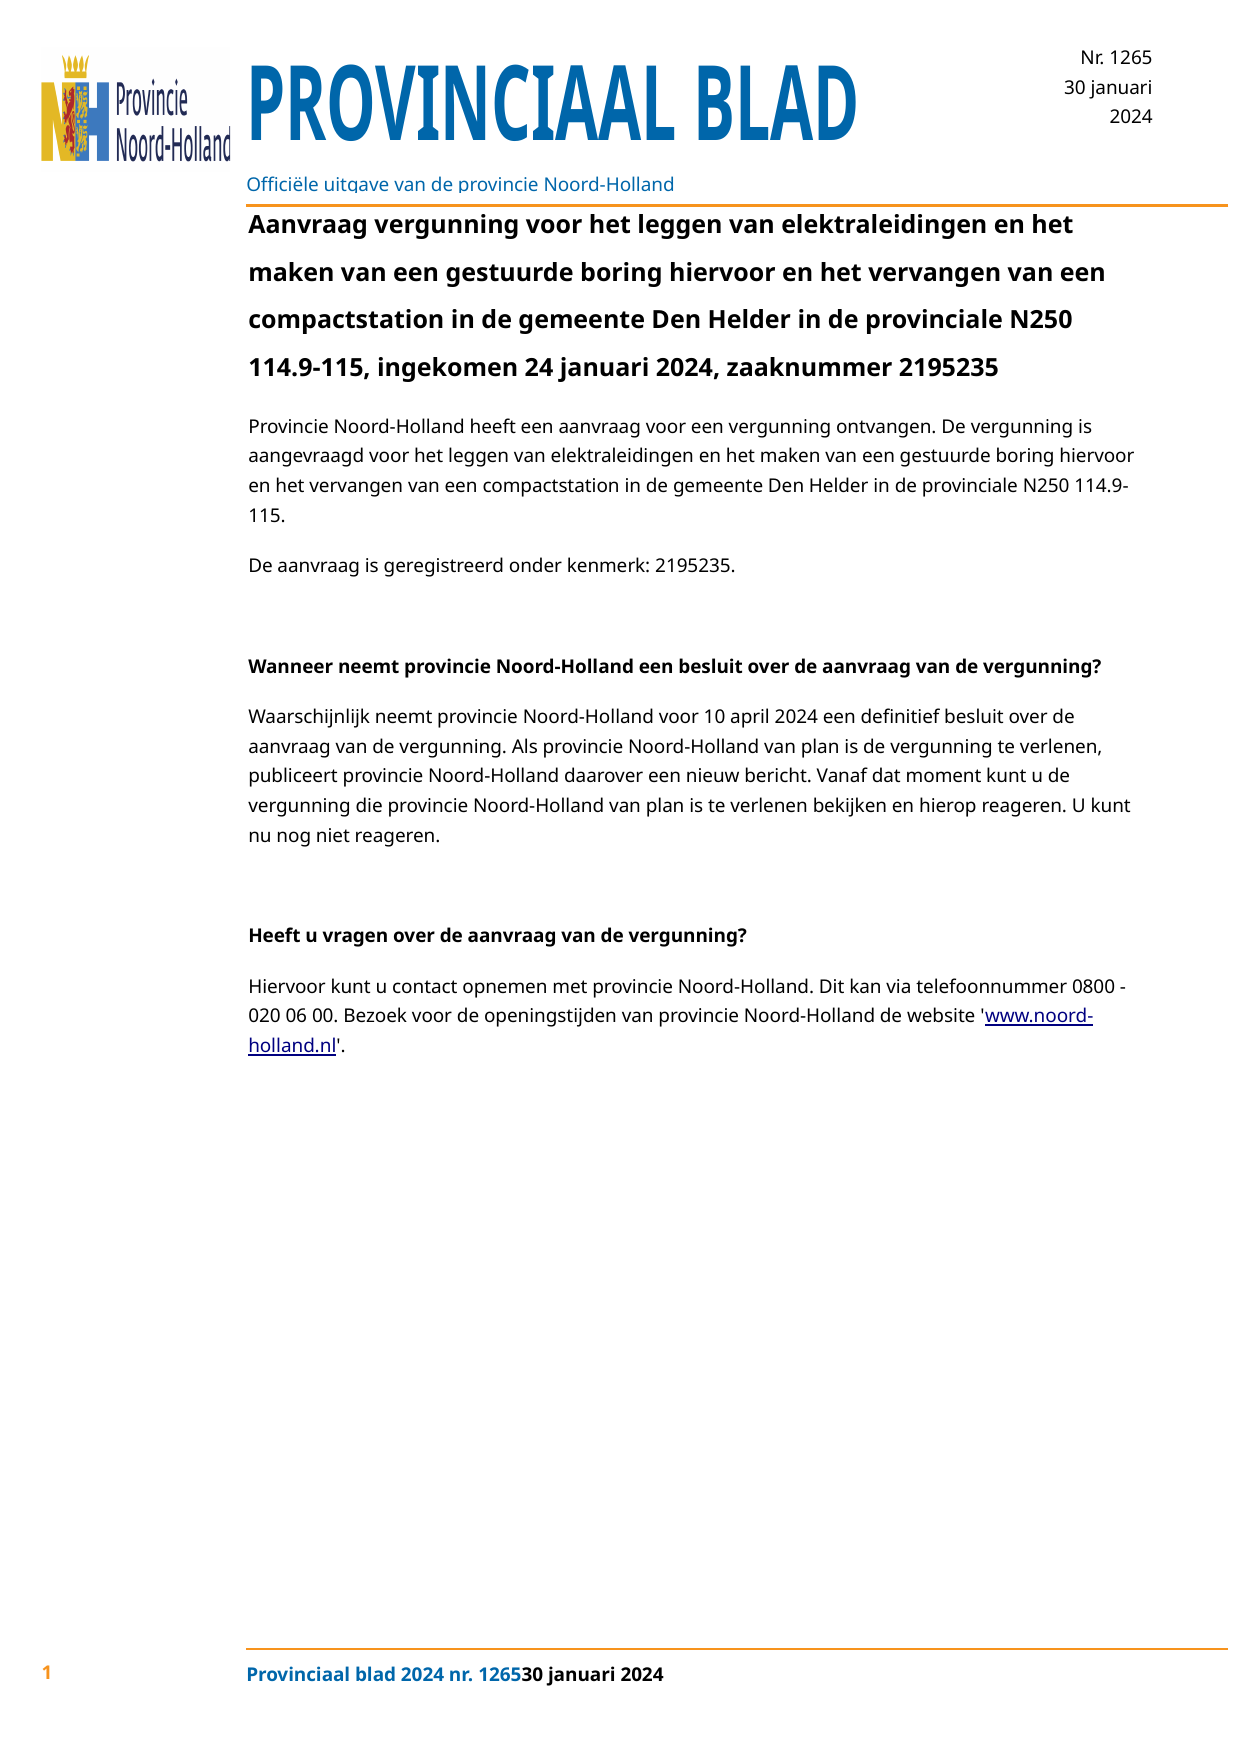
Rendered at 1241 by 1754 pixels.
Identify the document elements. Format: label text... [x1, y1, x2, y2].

text Aanvraag vergunning voor het leggen van elektraleidingen en het maken van een gestuurde boring hiervoor en het vervangen van een compactstation in de gemeente Den Helder in de provinciale N250 114.9-115, ingekomen 24 januari 2024, zaaknummer 2195235 [248, 207, 1152, 384]
text Hiervoor kunt u contact opnemen met provincie Noord-Holland. Dit kan via telefoonnummer 0800 - 020 06 00. Bezoek voor de openingstijden van provincie Noord-Holland de website 'www.noord-holland.nl'. [248, 973, 1152, 1058]
text De aanvraag is geregistreerd onder kenmerk: 2195235. [248, 552, 1152, 578]
text Wanneer neemt provincie Noord-Holland een besluit over de aanvraag van de vergunning? [248, 653, 1152, 679]
picture [41, 47, 231, 172]
text Waarschijnlijk neemt provincie Noord-Holland voor 10 april 2024 een definitief besluit over de aanvraag van de vergunning. Als provincie Noord-Holland van plan is de vergunning te verlenen, publiceert provincie Noord-Holland daarover een nieuw bericht. Vanaf dat moment kunt u de vergunning die provincie Noord-Holland van plan is te verlenen bekijken en hierop reageren. U kunt nu nog niet reageren. [248, 703, 1152, 848]
text Heeft u vragen over de aanvraag van de vergunning? [248, 923, 1152, 948]
text Provincie Noord-Holland heeft een aanvraag voor een vergunning ontvangen. De vergunning is aangevraagd voor het leggen van elektraleidingen en het maken van een gestuurde boring hiervoor en het vervangen van een compactstation in de gemeente Den Helder in de provinciale N250 114.9-115. [248, 413, 1152, 528]
